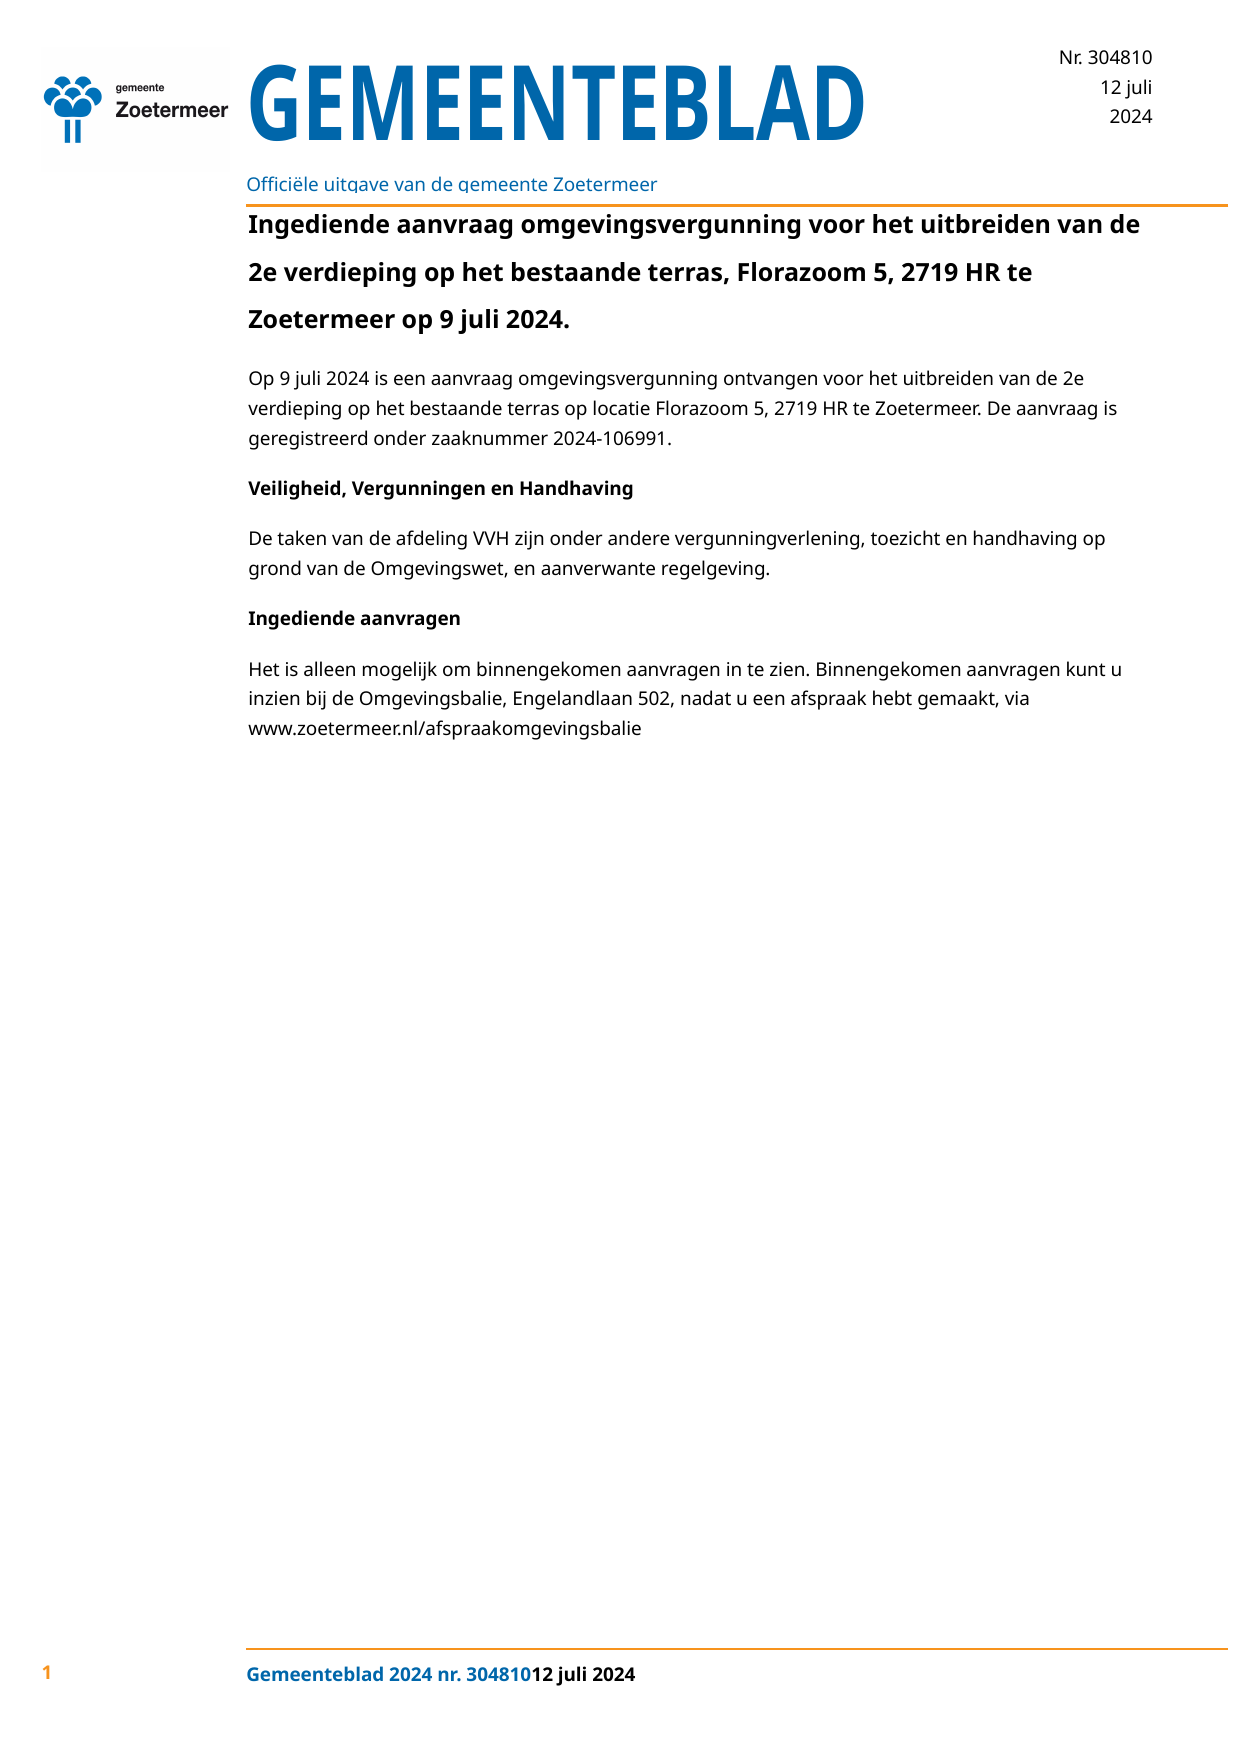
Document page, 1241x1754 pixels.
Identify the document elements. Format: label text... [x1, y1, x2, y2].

text Ingediende aanvragen [248, 606, 1152, 631]
text Op 9 juli 2024 is een aanvraag omgevingsvergunning ontvangen voor het uitbreiden van de 2e verdieping op het bestaande terras op locatie Florazoom 5, 2719 HR te Zoetermeer. De aanvraag is geregistreerd onder zaaknummer 2024-106991. [248, 366, 1152, 450]
picture [41, 47, 231, 172]
text Ingediende aanvraag omgevingsvergunning voor het uitbreiden van de 2e verdieping op het bestaande terras, Florazoom 5, 2719 HR te Zoetermeer op 9 juli 2024. [248, 207, 1152, 336]
text Veiligheid, Vergunningen en Handhaving [248, 475, 1152, 501]
text De taken van de afdeling VVH zijn onder andere vergunningverlening, toezicht en handhaving op grond van de Omgevingswet, en aanverwante regelgeving. [248, 526, 1152, 581]
text Het is alleen mogelijk om binnengekomen aanvragen in te zien. Binnengekomen aanvragen kunt u inzien bij de Omgevingsbalie, Engelandlaan 502, nadat u een afspraak hebt gemaakt, via www.zoetermeer.nl/afspraakomgevingsbalie [248, 656, 1152, 741]
